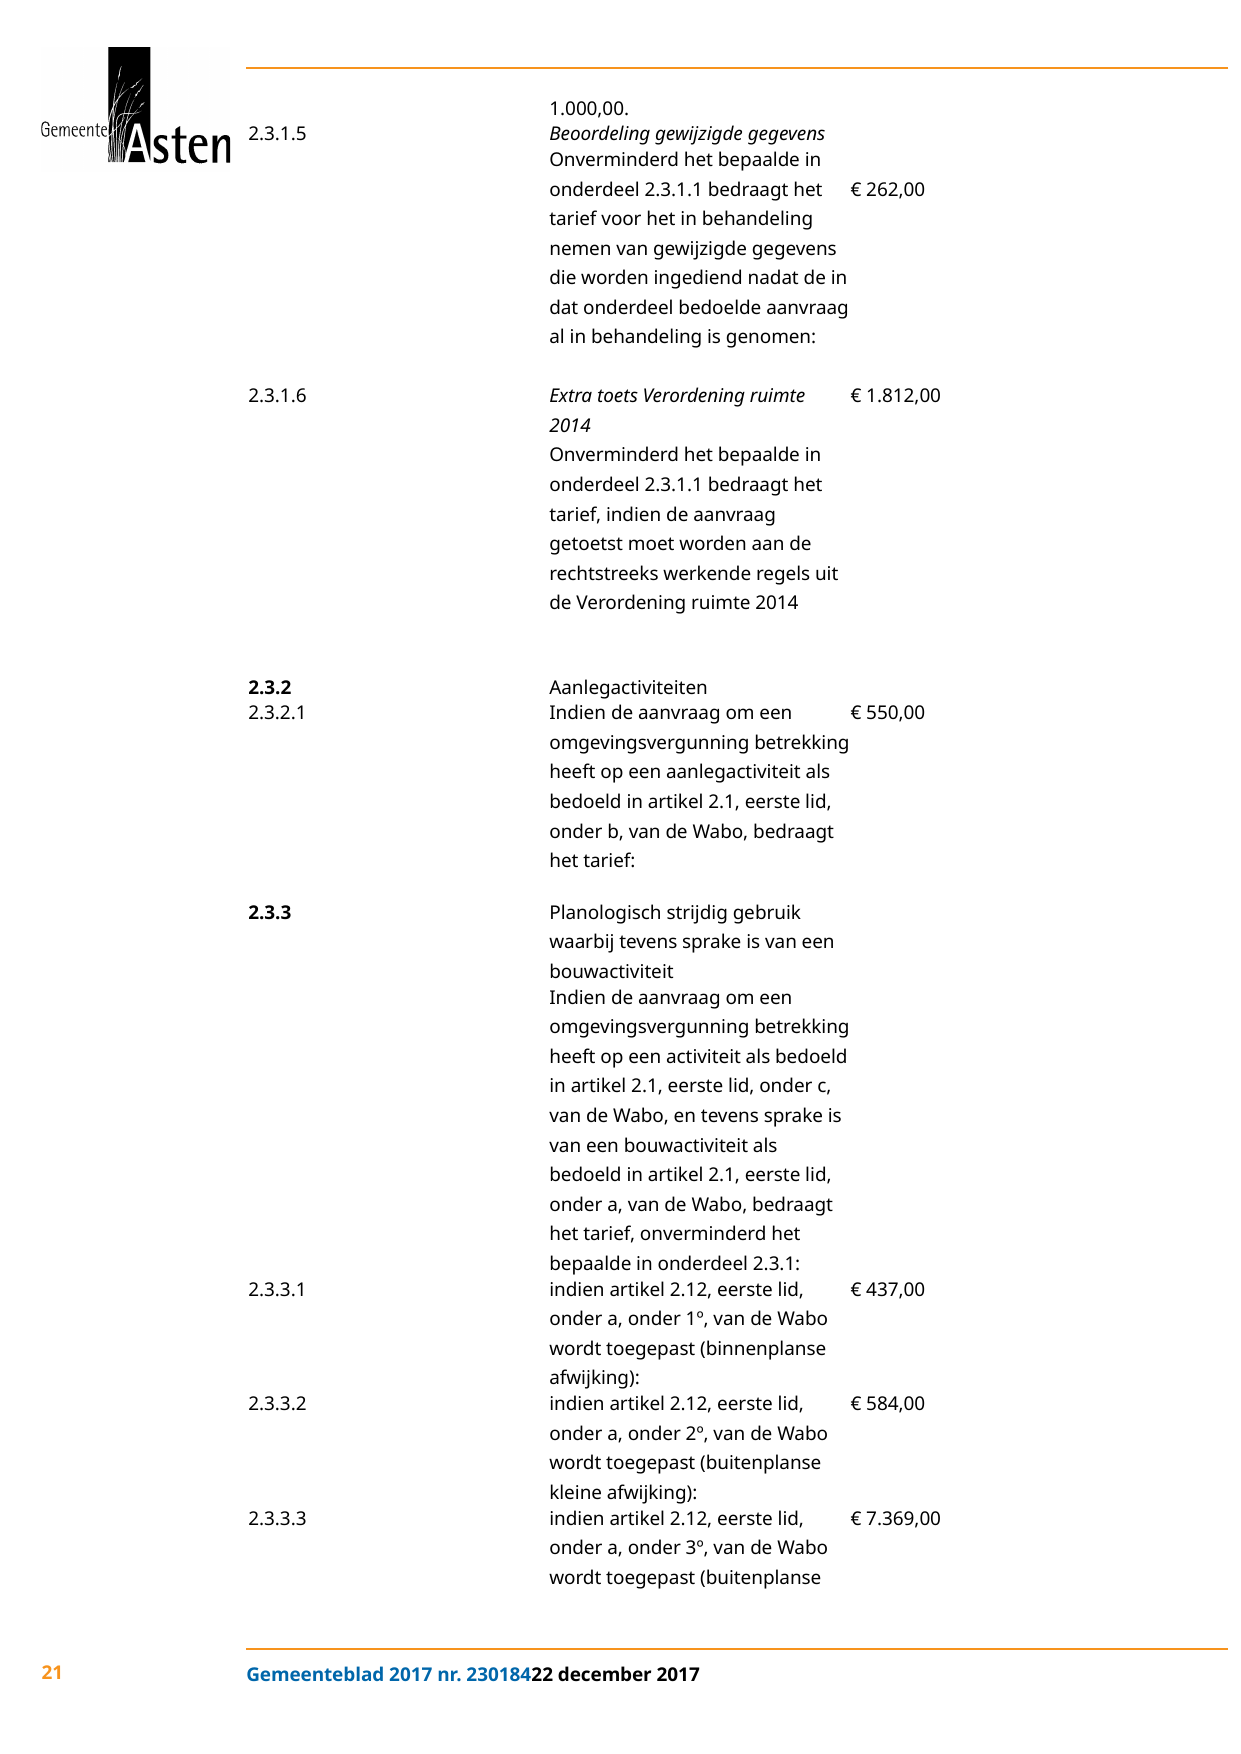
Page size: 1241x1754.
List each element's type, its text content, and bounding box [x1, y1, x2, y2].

table_cell [248, 984, 549, 1276]
table_cell 2.3.2.1 [248, 700, 549, 873]
table_cell 2.3.3.2 [248, 1390, 549, 1505]
table_header € 1.812,00 [850, 383, 1152, 615]
table_cell [549, 615, 850, 641]
table_header [850, 674, 1152, 699]
table_cell € 7.369,00 [850, 1505, 1152, 1590]
table_cell [850, 873, 1152, 899]
table_cell [248, 873, 549, 899]
table_cell Onverminderd het bepaalde in onderdeel 2.3.1.1 bedraagt het tarief voor het in behandeling nemen van gewijzigde gegevens die worden ingediend nadat de in dat onderdeel bedoelde aanvraag al in behandeling is genomen: [549, 146, 850, 349]
picture [41, 47, 231, 172]
table_cell € 437,00 [850, 1276, 1152, 1390]
table_cell 2.3.3.1 [248, 1276, 549, 1390]
table_cell Indien de aanvraag om een omgevingsvergunning betrekking heeft op een activiteit als bedoeld in artikel 2.1, eerste lid, onder c, van de Wabo, en tevens sprake is van een bouwactiviteit als bedoeld in artikel 2.1, eerste lid, onder a, van de Wabo, bedraagt het tarief, onverminderd het bepaalde in onderdeel 2.3.1: [549, 984, 850, 1276]
table_cell indien artikel 2.12, eerste lid, onder a, onder 1º, van de Wabo wordt toegepast (binnenplanse afwijking): [549, 1276, 850, 1390]
table_cell 1.000,00. [549, 95, 850, 121]
table_cell [850, 899, 1152, 984]
table_cell Indien de aanvraag om een omgevingsvergunning betrekking heeft op een aanlegactiviteit als bedoeld in artikel 2.1, eerste lid, onder b, van de Wabo, bedraagt het tarief: [549, 700, 850, 873]
table_cell [850, 121, 1152, 146]
table_header Extra toets Verordening ruimte 2014 Onverminderd het bepaalde in onderdeel 2.3.1.1 bedraagt het tarief, indien de aanvraag getoetst moet worden aan de rechtstreeks werkende regels uit de Verordening ruimte 2014 [549, 383, 850, 615]
table_cell [850, 984, 1152, 1276]
table_header Aanlegactiviteiten [549, 674, 850, 699]
table_cell € 584,00 [850, 1390, 1152, 1505]
table_header 2.3.2 [248, 674, 549, 699]
table_cell [850, 95, 1152, 121]
table_cell indien artikel 2.12, eerste lid, onder a, onder 2º, van de Wabo wordt toegepast (buitenplanse kleine afwijking): [549, 1390, 850, 1505]
table_cell 2.3.3.3 [248, 1505, 549, 1590]
table_cell [248, 146, 549, 349]
table_cell [248, 615, 549, 641]
table_cell [248, 95, 549, 121]
table_cell indien artikel 2.12, eerste lid, onder a, onder 3º, van de Wabo wordt toegepast (buitenplanse [549, 1505, 850, 1590]
table_cell Beoordeling gewijzigde gegevens [549, 121, 850, 146]
table_cell [850, 615, 1152, 641]
table_cell 2.3.3 [248, 899, 549, 984]
table_header 2.3.1.6 [248, 383, 549, 615]
table_cell € 262,00 [850, 146, 1152, 349]
table_cell [549, 873, 850, 899]
table_cell 2.3.1.5 [248, 121, 549, 146]
table_cell € 550,00 [850, 700, 1152, 873]
table_cell Planologisch strijdig gebruik waarbij tevens sprake is van een bouwactiviteit [549, 899, 850, 984]
